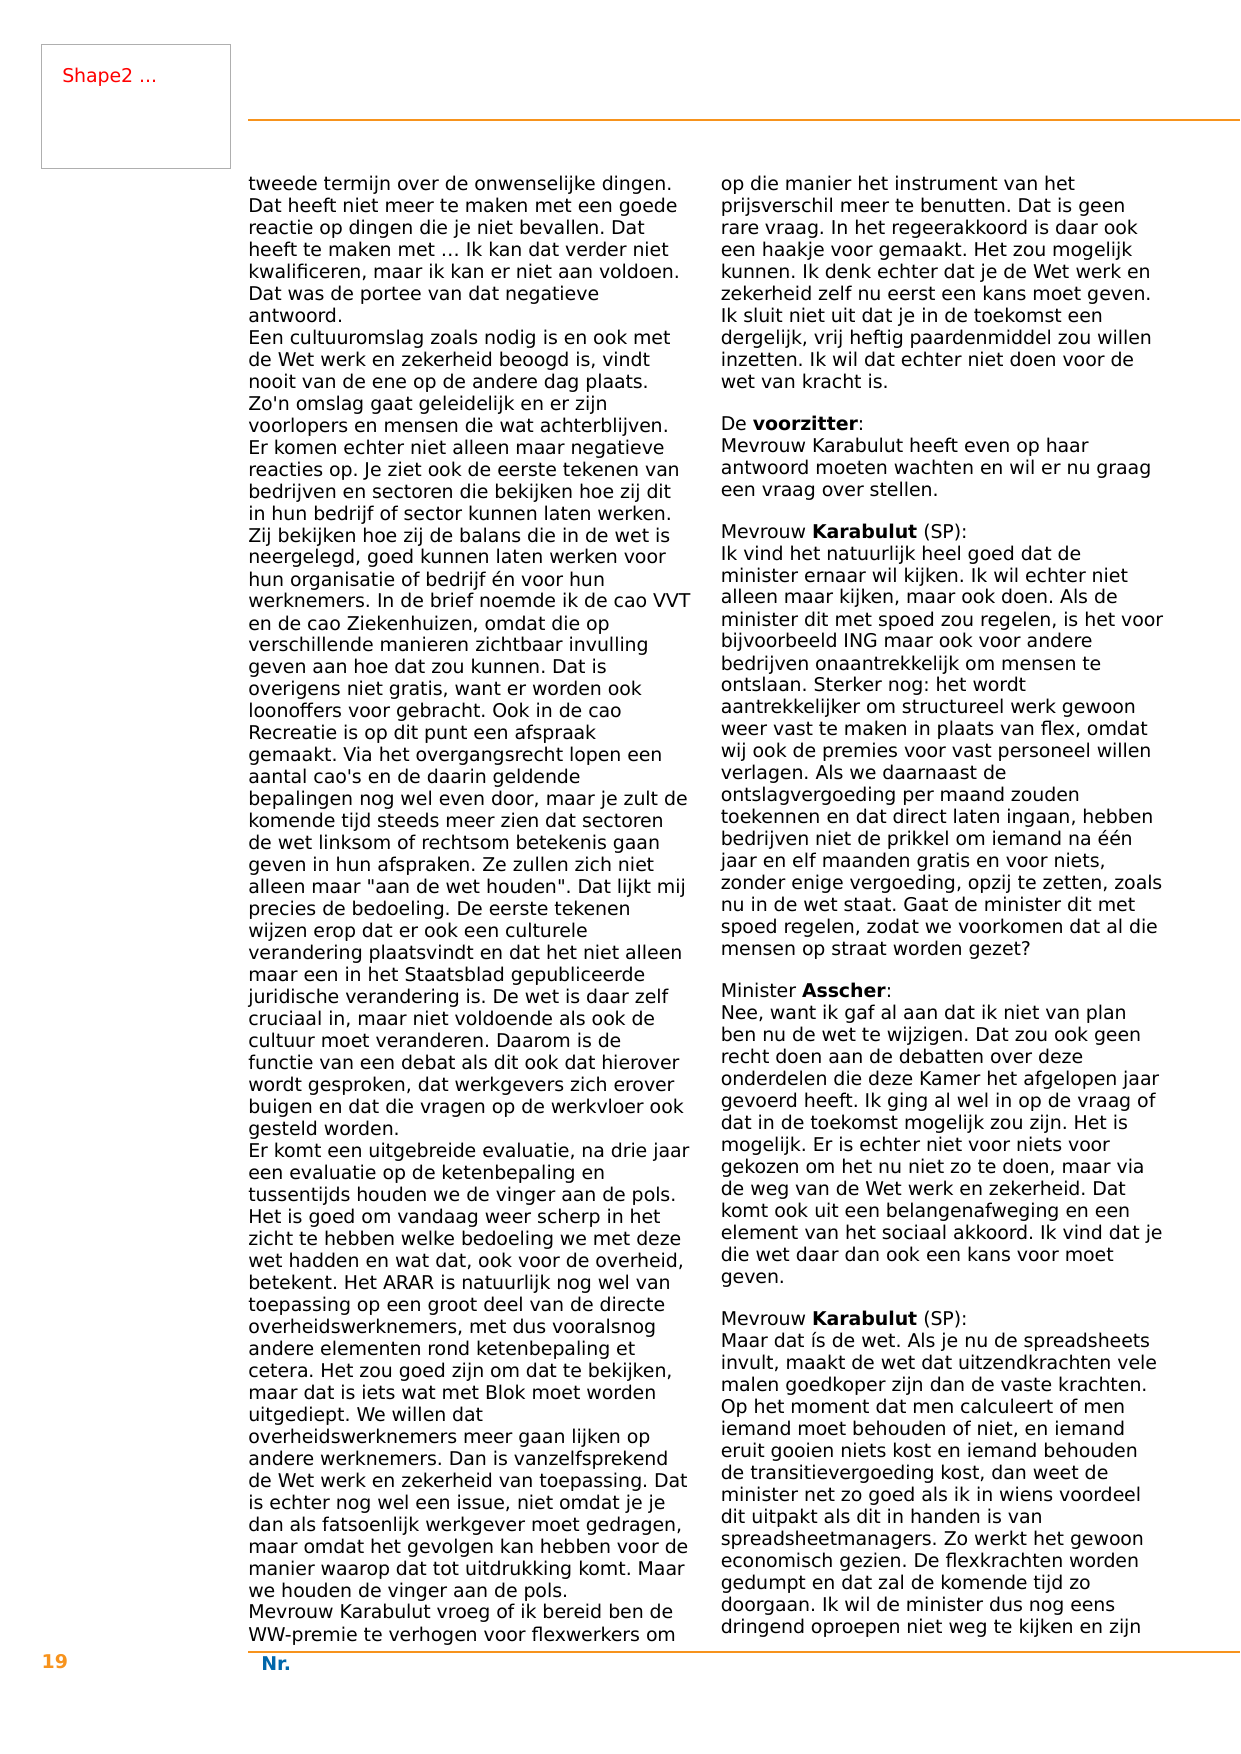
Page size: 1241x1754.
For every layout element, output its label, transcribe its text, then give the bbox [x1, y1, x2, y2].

text tweede termijn over de onwenselijke dingen. Dat heeft niet meer te maken met een goede reactie op dingen die je niet bevallen. Dat heeft te maken met … Ik kan dat verder niet kwalificeren, maar ik kan er niet aan voldoen. Dat was de portee van dat negatieve antwoord. [248, 173, 691, 327]
text Mevrouw Karabulut (SP): [721, 1308, 1163, 1330]
text Ik vind het natuurlijk heel goed dat de minister ernaar wil kijken. Ik wil echter niet alleen maar kijken, maar ook doen. Als de minister dit met spoed zou regelen, is het voor bijvoorbeeld ING maar ook voor andere bedrijven onaantrekkelijk om mensen te ontslaan. Sterker nog: het wordt aantrekkelijker om structureel werk gewoon weer vast te maken in plaats van flex, omdat wij ook de premies voor vast personeel willen verlagen. Als we daarnaast de ontslagvergoeding per maand zouden toekennen en dat direct laten ingaan, hebben bedrijven niet de prikkel om iemand na één jaar en elf maanden gratis en voor niets, zonder enige vergoeding, opzij te zetten, zoals nu in de wet staat. Gaat de minister dit met spoed regelen, zodat we voorkomen dat al die mensen op straat worden gezet? [721, 542, 1163, 960]
text Er komt een uitgebreide evaluatie, na drie jaar een evaluatie op de ketenbepaling en tussentijds houden we de vinger aan de pols. Het is goed om vandaag weer scherp in het zicht te hebben welke bedoeling we met deze wet hadden en wat dat, ook voor de overheid, betekent. Het ARAR is natuurlijk nog wel van toepassing op een groot deel van de directe overheidswerknemers, met dus vooralsnog andere elementen rond ketenbepaling et cetera. Het zou goed zijn om dat te bekijken, maar dat is iets wat met Blok moet worden uitgediept. We willen dat overheidswerknemers meer gaan lijken op andere werknemers. Dan is vanzelfsprekend de Wet werk en zekerheid van toepassing. Dat is echter nog wel een issue, niet omdat je je dan als fatsoenlijk werkgever moet gedragen, maar omdat het gevolgen kan hebben voor de manier waarop dat tot uitdrukking komt. Maar we houden de vinger aan de pols. [248, 1140, 691, 1601]
text Maar dat ís de wet. Als je nu de spreadsheets invult, maakt de wet dat uitzendkrachten vele malen goedkoper zijn dan de vaste krachten. Op het moment dat men calculeert of men iemand moet behouden of niet, en iemand eruit gooien niets kost en iemand behouden de transitievergoeding kost, dan weet de minister net zo goed als ik in wiens voordeel dit uitpakt als dit in handen is van spreadsheetmanagers. Zo werkt het gewoon economisch gezien. De flexkrachten worden gedumpt en dat zal de komende tijd zo doorgaan. Ik wil de minister dus nog eens dringend oproepen niet weg te kijken en zijn [721, 1330, 1163, 1637]
text Minister Asscher: [721, 980, 1163, 1002]
text Mevrouw Karabulut vroeg of ik bereid ben de WW-premie te verhogen voor flexwerkers om [248, 1601, 691, 1645]
text De voorzitter: [721, 413, 1163, 434]
text op die manier het instrument van het prijsverschil meer te benutten. Dat is geen rare vraag. In het regeerakkoord is daar ook een haakje voor gemaakt. Het zou mogelijk kunnen. Ik denk echter dat je de Wet werk en zekerheid zelf nu eerst een kans moet geven. Ik sluit niet uit dat je in de toekomst een dergelijk, vrij heftig paardenmiddel zou willen inzetten. Ik wil dat echter niet doen voor de wet van kracht is. [721, 173, 1163, 393]
text Mevrouw Karabulut heeft even op haar antwoord moeten wachten en wil er nu graag een vraag over stellen. [721, 434, 1163, 501]
text Nee, want ik gaf al aan dat ik niet van plan ben nu de wet te wijzigen. Dat zou ook geen recht doen aan de debatten over deze onderdelen die deze Kamer het afgelopen jaar gevoerd heeft. Ik ging al wel in op de vraag of dat in de toekomst mogelijk zou zijn. Het is mogelijk. Er is echter niet voor niets voor gekozen om het nu niet zo te doen, maar via de weg van de Wet werk en zekerheid. Dat komt ook uit een belangenafweging en een element van het sociaal akkoord. Ik vind dat je die wet daar dan ook een kans voor moet geven. [721, 1002, 1163, 1288]
text Een cultuuromslag zoals nodig is en ook met de Wet werk en zekerheid beoogd is, vindt nooit van de ene op de andere dag plaats. Zo'n omslag gaat geleidelijk en er zijn voorlopers en mensen die wat achterblijven. Er komen echter niet alleen maar negatieve reacties op. Je ziet ook de eerste tekenen van bedrijven en sectoren die bekijken hoe zij dit in hun bedrijf of sector kunnen laten werken. Zij bekijken hoe zij de balans die in de wet is neergelegd, goed kunnen laten werken voor hun organisatie of bedrijf én voor hun werknemers. In de brief noemde ik de cao VVT en de cao Ziekenhuizen, omdat die op verschillende manieren zichtbaar invulling geven aan hoe dat zou kunnen. Dat is overigens niet gratis, want er worden ook loonoffers voor gebracht. Ook in de cao Recreatie is op dit punt een afspraak gemaakt. Via het overgangsrecht lopen een aantal cao's en de daarin geldende bepalingen nog wel even door, maar je zult de komende tijd steeds meer zien dat sectoren de wet linksom of rechtsom betekenis gaan geven in hun afspraken. Ze zullen zich niet alleen maar "aan de wet houden". Dat lijkt mij precies de bedoeling. De eerste tekenen wijzen erop dat er ook een culturele verandering plaatsvindt en dat het niet alleen maar een in het Staatsblad gepubliceerde juridische verandering is. De wet is daar zelf cruciaal in, maar niet voldoende als ook de cultuur moet veranderen. Daarom is de functie van een debat als dit ook dat hierover wordt gesproken, dat werkgevers zich erover buigen en dat die vragen op de werkvloer ook gesteld worden. [248, 327, 691, 1140]
text Mevrouw Karabulut (SP): [721, 521, 1163, 542]
